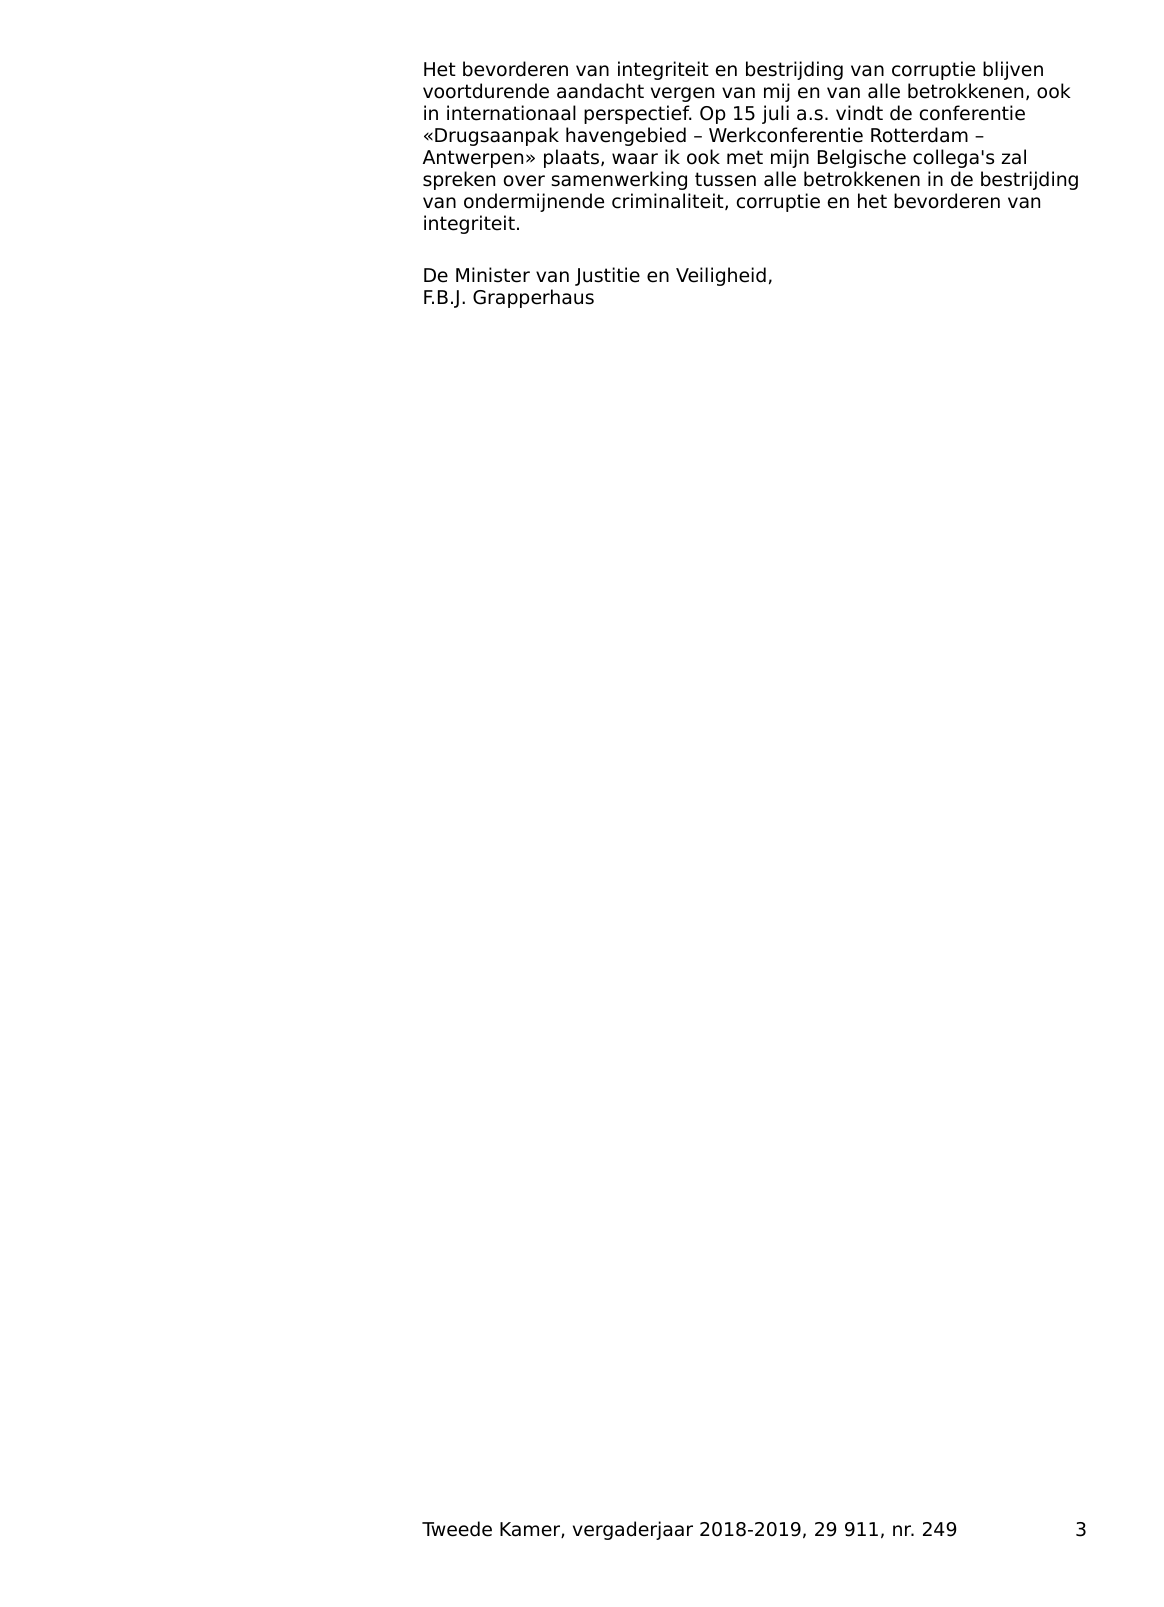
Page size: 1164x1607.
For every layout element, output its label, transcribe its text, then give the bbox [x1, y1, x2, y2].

text De Minister van Justitie en Veiligheid, F.B.J. Grapperhaus [422, 265, 1087, 309]
text Het bevorderen van integriteit en bestrijding van corruptie blijven voortdurende aandacht vergen van mij en van alle betrokkenen, ook in internationaal perspectief. Op 15 juli a.s. vindt de conferentie «Drugsaanpak havengebied – Werkconferentie Rotterdam – Antwerpen» plaats, waar ik ook met mijn Belgische collega's zal spreken over samenwerking tussen alle betrokkenen in de bestrijding van ondermijnende criminaliteit, corruptie en het bevorderen van integriteit. [422, 59, 1087, 235]
